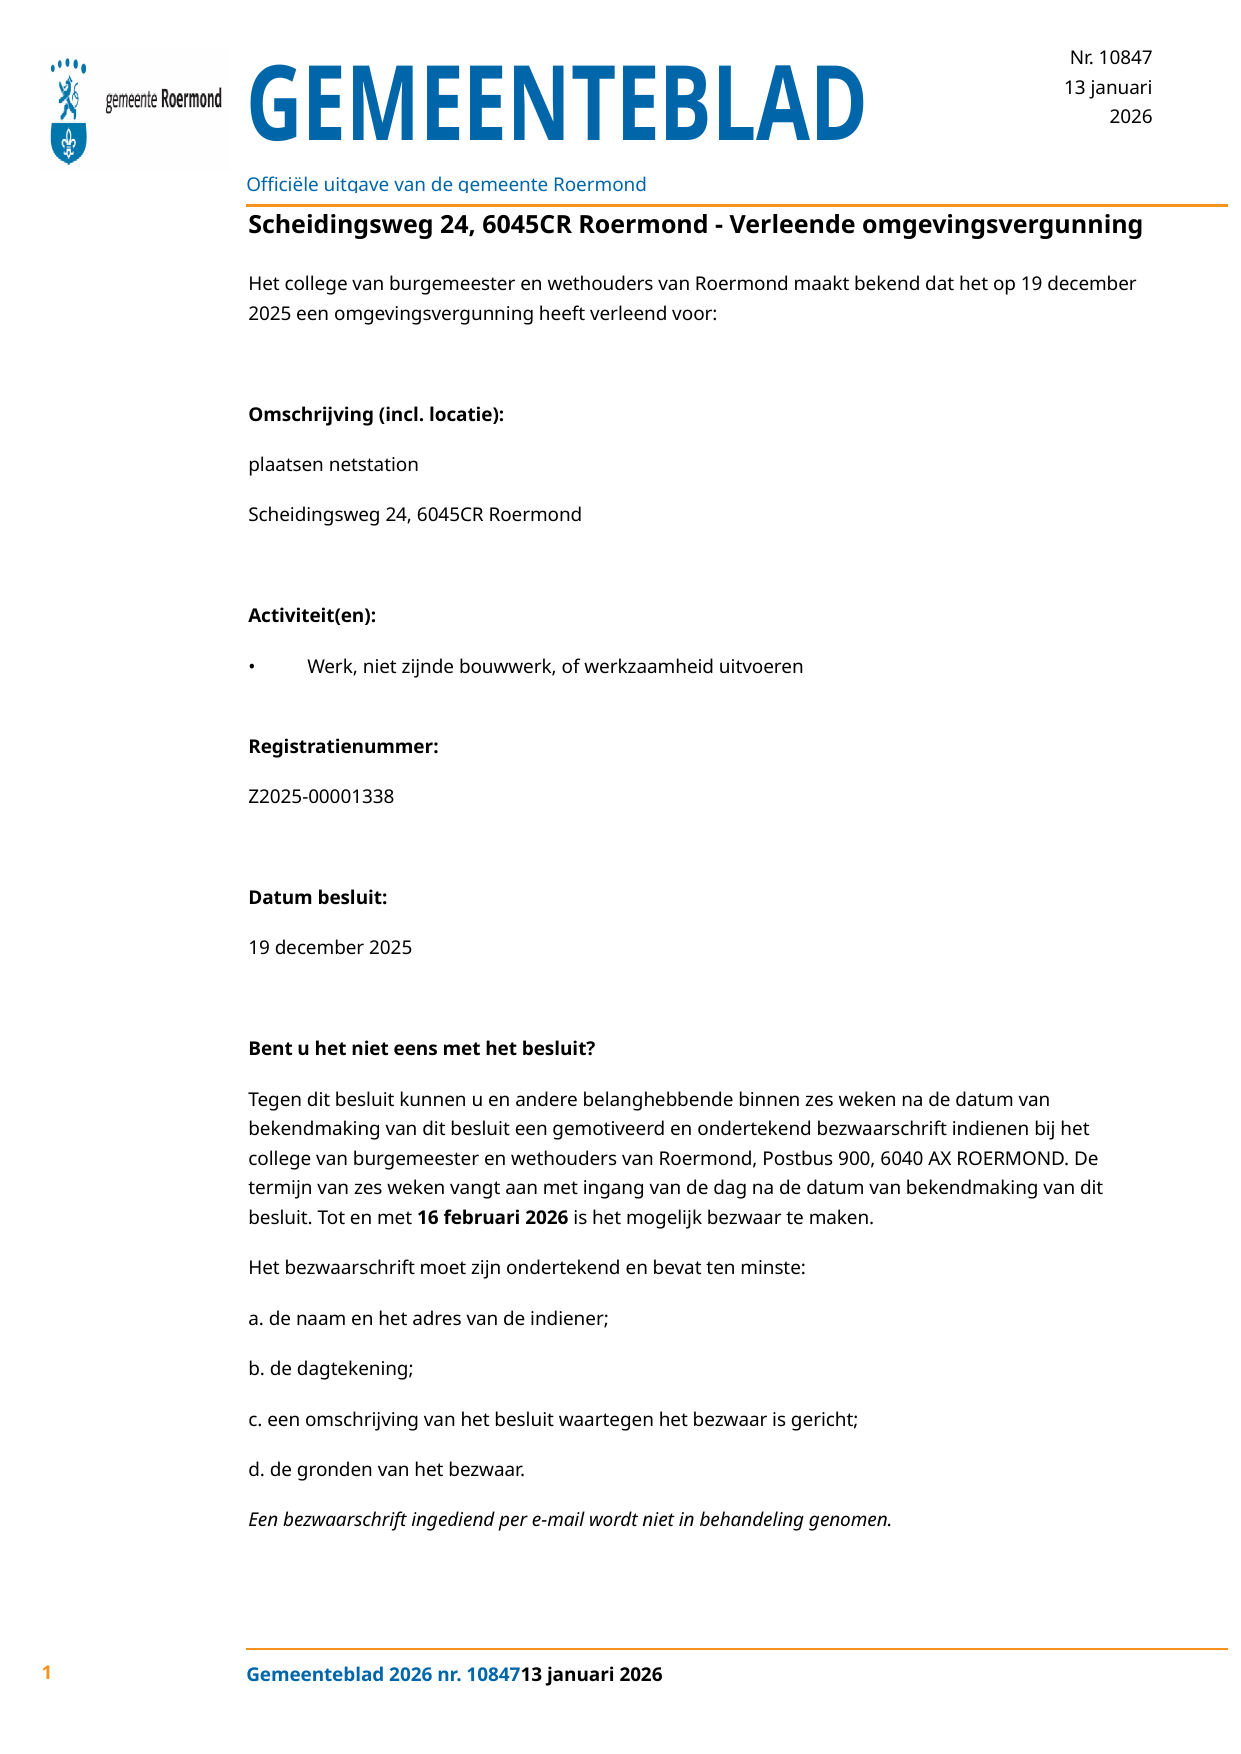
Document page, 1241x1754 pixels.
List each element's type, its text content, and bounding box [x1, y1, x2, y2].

text Scheidingsweg 24, 6045CR Roermond - Verleende omgevingsvergunning [248, 207, 1152, 241]
text Datum besluit: [248, 884, 1152, 910]
text Z2025-00001338 [248, 783, 1152, 809]
text 19 december 2025 [248, 934, 1152, 960]
text Omschrijving (incl. locatie): [248, 401, 1152, 426]
text Scheidingsweg 24, 6045CR Roermond [248, 502, 1152, 527]
text Activiteit(en): [248, 602, 1152, 628]
text Het bezwaarschrift moet zijn ondertekend en bevat ten minste: [248, 1254, 1152, 1280]
text c. een omschrijving van het besluit waartegen het bezwaar is gericht; [248, 1406, 1152, 1431]
text b. de dagtekening; [248, 1355, 1152, 1381]
text a. de naam en het adres van de indiener; [248, 1305, 1152, 1331]
text Het college van burgemeester en wethouders van Roermond maakt bekend dat het op 19 december 2025 een omgevingsvergunning heeft verleend voor: [248, 270, 1152, 326]
text Een bezwaarschrift ingediend per e-mail wordt niet in behandeling genomen. [248, 1507, 1152, 1532]
text Bent u het niet eens met het besluit? [248, 1035, 1152, 1061]
text Tegen dit besluit kunnen u en andere belanghebbende binnen zes weken na de datum van bekendmaking van dit besluit een gemotiveerd en ondertekend bezwaarschrift indienen bij het college van burgemeester en wethouders van Roermond, Postbus 900, 6040 AX ROERMOND. De termijn van zes weken vangt aan met ingang van de dag na de datum van bekendmaking van dit besluit. Tot en met 16 februari 2026 is het mogelijk bezwaar te maken. [248, 1086, 1152, 1230]
list Werk, niet zijnde bouwwerk, of werkzaamheid uitvoeren [248, 653, 1152, 678]
text Registratienummer: [248, 733, 1152, 758]
text plaatsen netstation [248, 451, 1152, 477]
text d. de gronden van het bezwaar. [248, 1456, 1152, 1482]
picture [41, 47, 231, 172]
